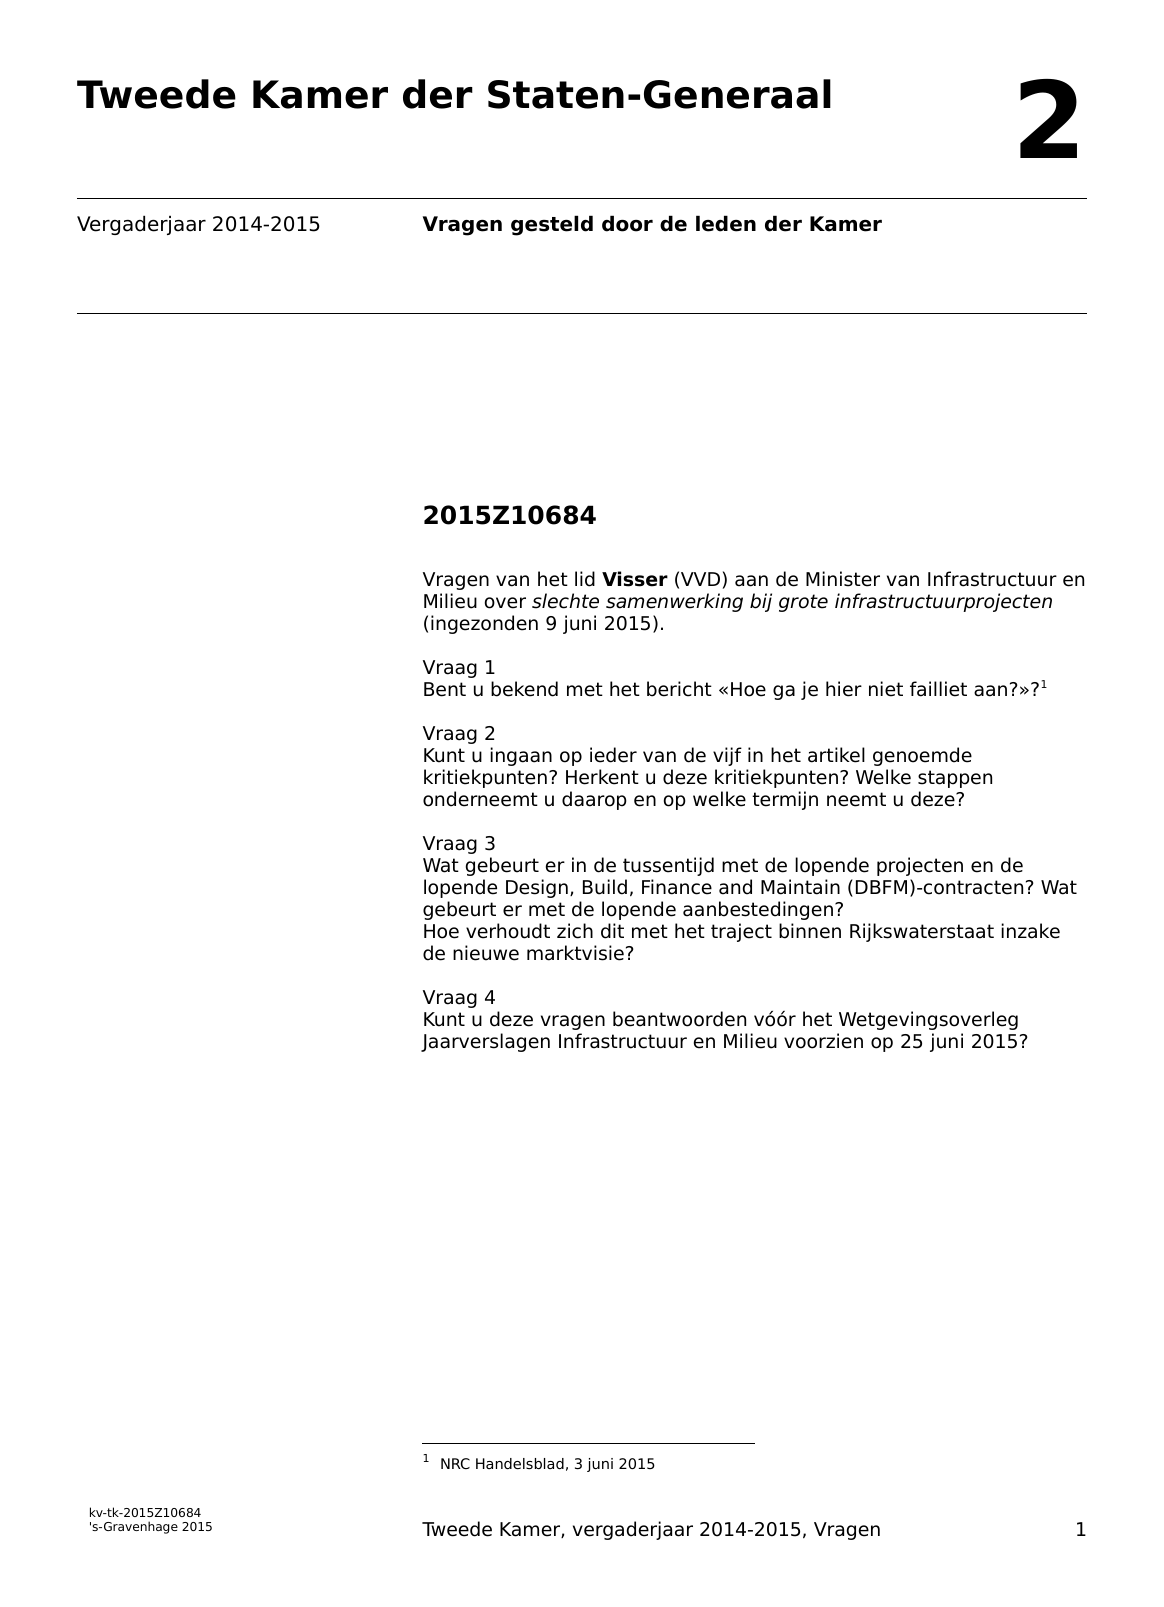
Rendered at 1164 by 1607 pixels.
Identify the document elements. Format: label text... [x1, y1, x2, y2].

text Vraag 2 [422, 723, 1087, 745]
text Vraag 1 [422, 657, 1087, 679]
text Vraag 4 [422, 987, 1087, 1009]
table_header 2 [886, 59, 1087, 198]
text Kunt u deze vragen beantwoorden vóór het Wetgevingsoverleg Jaarverslagen Infrastructuur en Milieu voorzien op 25 juni 2015? [422, 1009, 1087, 1053]
table_cell Vragen gesteld door de leden der Kamer [422, 199, 1087, 313]
text 's-Gravenhage 2015 [88, 1520, 323, 1534]
text Wat gebeurt er in de tussentijd met de lopende projecten en de lopende Design, Build, Finance and Maintain (DBFM)-contracten? Wat gebeurt er met de lopende aanbestedingen? [422, 855, 1087, 921]
text kv-tk-2015Z10684 [88, 1506, 323, 1520]
text 2015Z10684 [422, 501, 1087, 531]
text Vraag 3 [422, 833, 1087, 855]
table_header Tweede Kamer der Staten-Generaal [77, 59, 886, 198]
text NRC Handelsblad, 3 juni 2015 [422, 1452, 1087, 1474]
text Kunt u ingaan op ieder van de vijf in het artikel genoemde kritiekpunten? Herkent u deze kritiekpunten? Welke stappen onderneemt u daarop en op welke termijn neemt u deze? [422, 745, 1087, 811]
table_cell Vergaderjaar 2014-2015 [77, 199, 422, 313]
text Vragen van het lid Visser (VVD) aan de Minister van Infrastructuur en Milieu over slechte samenwerking bij grote infrastructuurprojecten (ingezonden 9 juni 2015). [422, 569, 1087, 635]
text Bent u bekend met het bericht «Hoe ga je hier niet failliet aan?»? [422, 679, 1087, 701]
text Hoe verhoudt zich dit met het traject binnen Rijkswaterstaat inzake de nieuwe marktvisie? [422, 921, 1087, 965]
